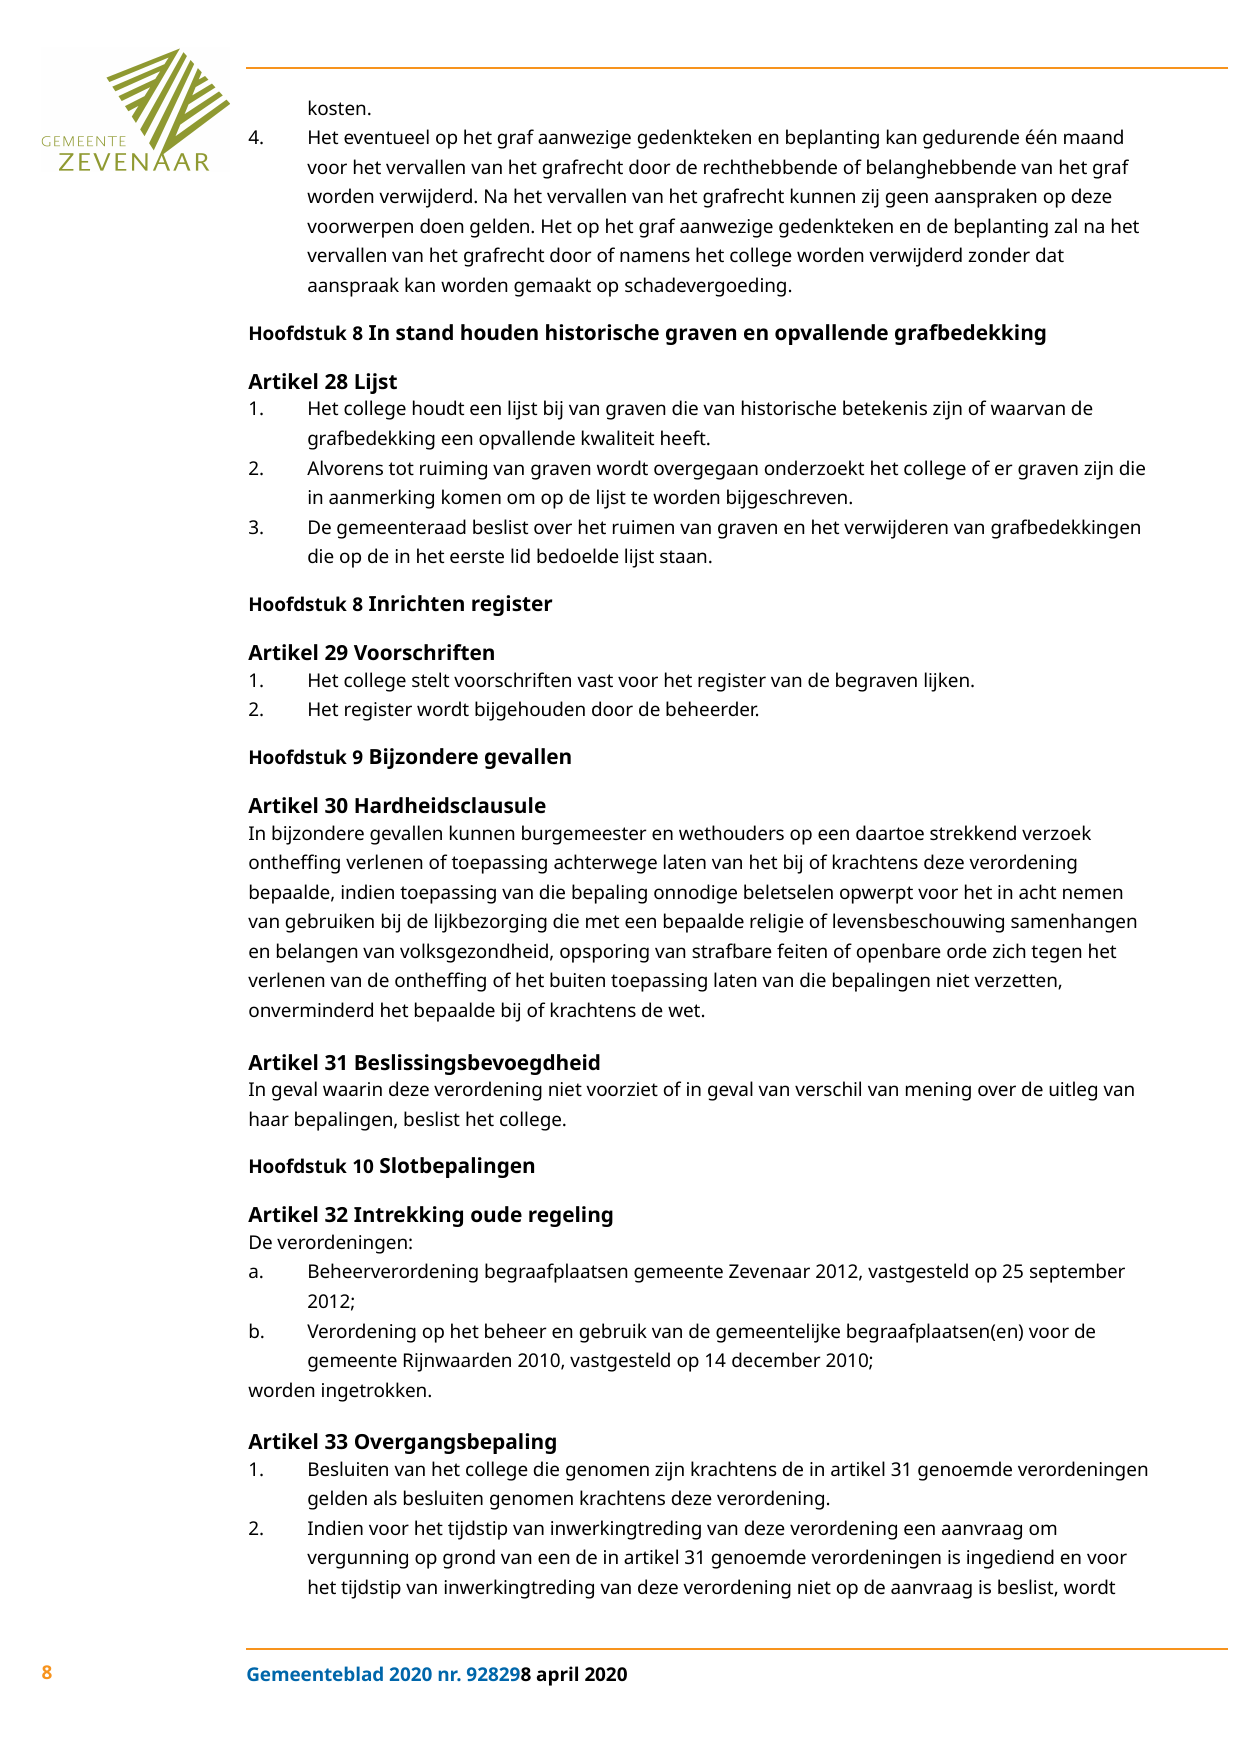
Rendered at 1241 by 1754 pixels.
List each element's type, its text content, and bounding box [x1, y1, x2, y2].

text Hoofdstuk 9 Bijzondere gevallen [248, 742, 1152, 771]
list Indien voor het tijdstip van inwerkingtreding van deze verordening een aanvraag om vergunning op grond van een de in artikel 31 genoemde verordeningen is ingediend en voor het tijdstip van inwerkingtreding van deze verordening niet op de aanvraag is beslist, wordt [248, 1515, 1152, 1600]
text worden ingetrokken. [248, 1377, 1152, 1403]
text In bijzondere gevallen kunnen burgemeester en wethouders op een daartoe strekkend verzoek ontheffing verlenen of toepassing achterwege laten van het bij of krachtens deze verordening bepaalde, indien toepassing van die bepaling onnodige beletselen opwerpt voor het in acht nemen van gebruiken bij de lijkbezorging die met een bepaalde religie of levensbeschouwing samenhangen en belangen van volksgezondheid, opsporing van strafbare feiten of openbare orde zich tegen het verlenen van de ontheffing of het buiten toepassing laten van die bepalingen niet verzetten, onverminderd het bepaalde bij of krachtens de wet. [248, 820, 1152, 1023]
list De gemeenteraad beslist over het ruimen van graven en het verwijderen van grafbedekkingen die op de in het eerste lid bedoelde lijst staan. [248, 514, 1152, 569]
text Hoofdstuk 8 In stand houden historische graven en opvallende grafbedekking [248, 318, 1152, 346]
list Het college houdt een lijst bij van graven die van historische betekenis zijn of waarvan de grafbedekking een opvallende kwaliteit heeft. [248, 396, 1152, 451]
list Verordening op het beheer en gebruik van de gemeentelijke begraafplaatsen(en) voor de gemeente Rijnwaarden 2010, vastgesteld op 14 december 2010; [248, 1318, 1152, 1373]
text Artikel 32 Intrekking oude regeling [248, 1201, 1152, 1229]
text De verordeningen: [248, 1229, 1152, 1255]
text Hoofdstuk 8 Inrichten register [248, 589, 1152, 618]
list Besluiten van het college die genomen zijn krachtens de in artikel 31 genoemde verordeningen gelden als besluiten genomen krachtens deze verordening. [248, 1456, 1152, 1511]
text Artikel 28 Lijst [248, 367, 1152, 396]
list Het college stelt voorschriften vast voor het register van de begraven lijken. [248, 667, 1152, 693]
text Artikel 29 Voorschriften [248, 638, 1152, 667]
list kosten. [248, 95, 1152, 121]
list Het register wordt bijgehouden door de beheerder. [248, 696, 1152, 722]
text Artikel 33 Overgangsbepaling [248, 1427, 1152, 1456]
picture [41, 47, 231, 172]
text Artikel 31 Beslissingsbevoegdheid [248, 1048, 1152, 1076]
text Hoofdstuk 10 Slotbepalingen [248, 1151, 1152, 1180]
list Beheerverordening begraafplaatsen gemeente Zevenaar 2012, vastgesteld op 25 september 2012; [248, 1259, 1152, 1314]
list Alvorens tot ruiming van graven wordt overgegaan onderzoekt het college of er graven zijn die in aanmerking komen om op de lijst te worden bijgeschreven. [248, 455, 1152, 510]
text Artikel 30 Hardheidsclausule [248, 791, 1152, 820]
list Het eventueel op het graf aanwezige gedenkteken en beplanting kan gedurende één maand voor het vervallen van het grafrecht door de rechthebbende of belanghebbende van het graf worden verwijderd. Na het vervallen van het grafrecht kunnen zij geen aanspraken op deze voorwerpen doen gelden. Het op het graf aanwezige gedenkteken en de beplanting zal na het vervallen van het grafrecht door of namens het college worden verwijderd zonder dat aanspraak kan worden gemaakt op schadevergoeding. [248, 124, 1152, 298]
text In geval waarin deze verordening niet voorziet of in geval van verschil van mening over de uitleg van haar bepalingen, beslist het college. [248, 1076, 1152, 1131]
